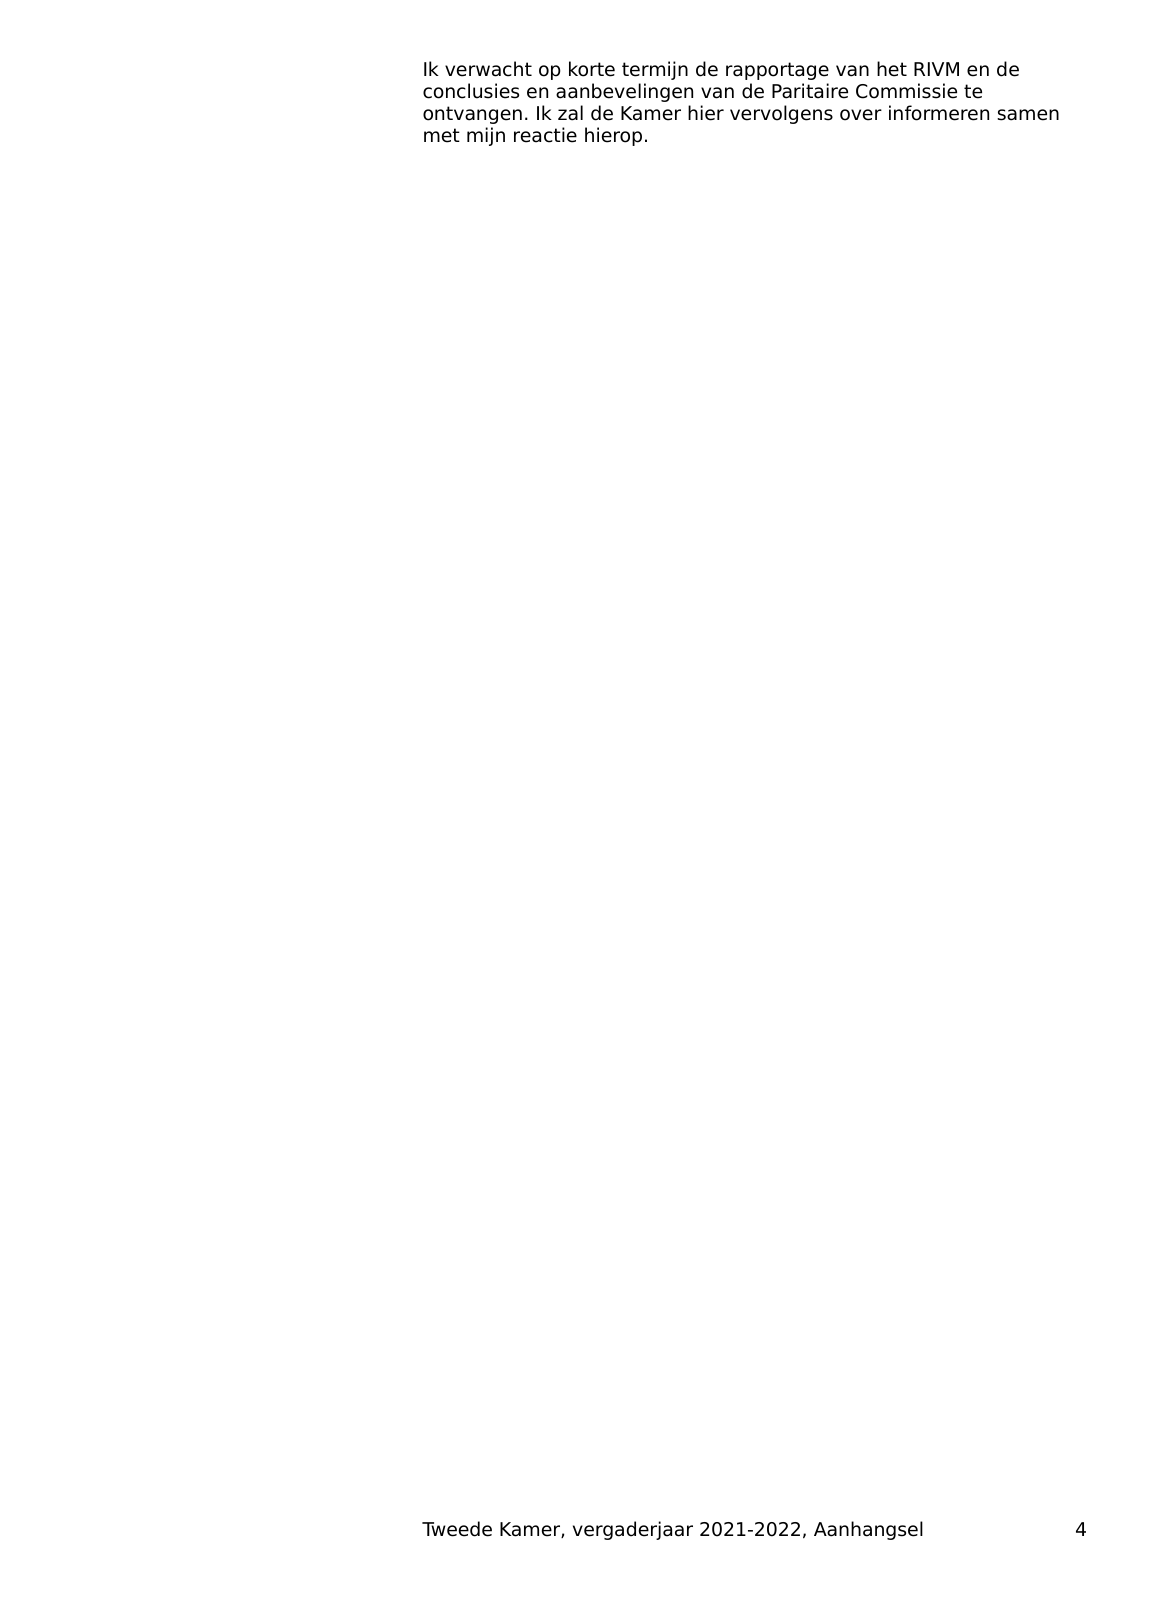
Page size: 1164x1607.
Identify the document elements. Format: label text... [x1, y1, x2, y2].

text Ik verwacht op korte termijn de rapportage van het RIVM en de conclusies en aanbevelingen van de Paritaire Commissie te ontvangen. Ik zal de Kamer hier vervolgens over informeren samen met mijn reactie hierop. [422, 59, 1087, 147]
